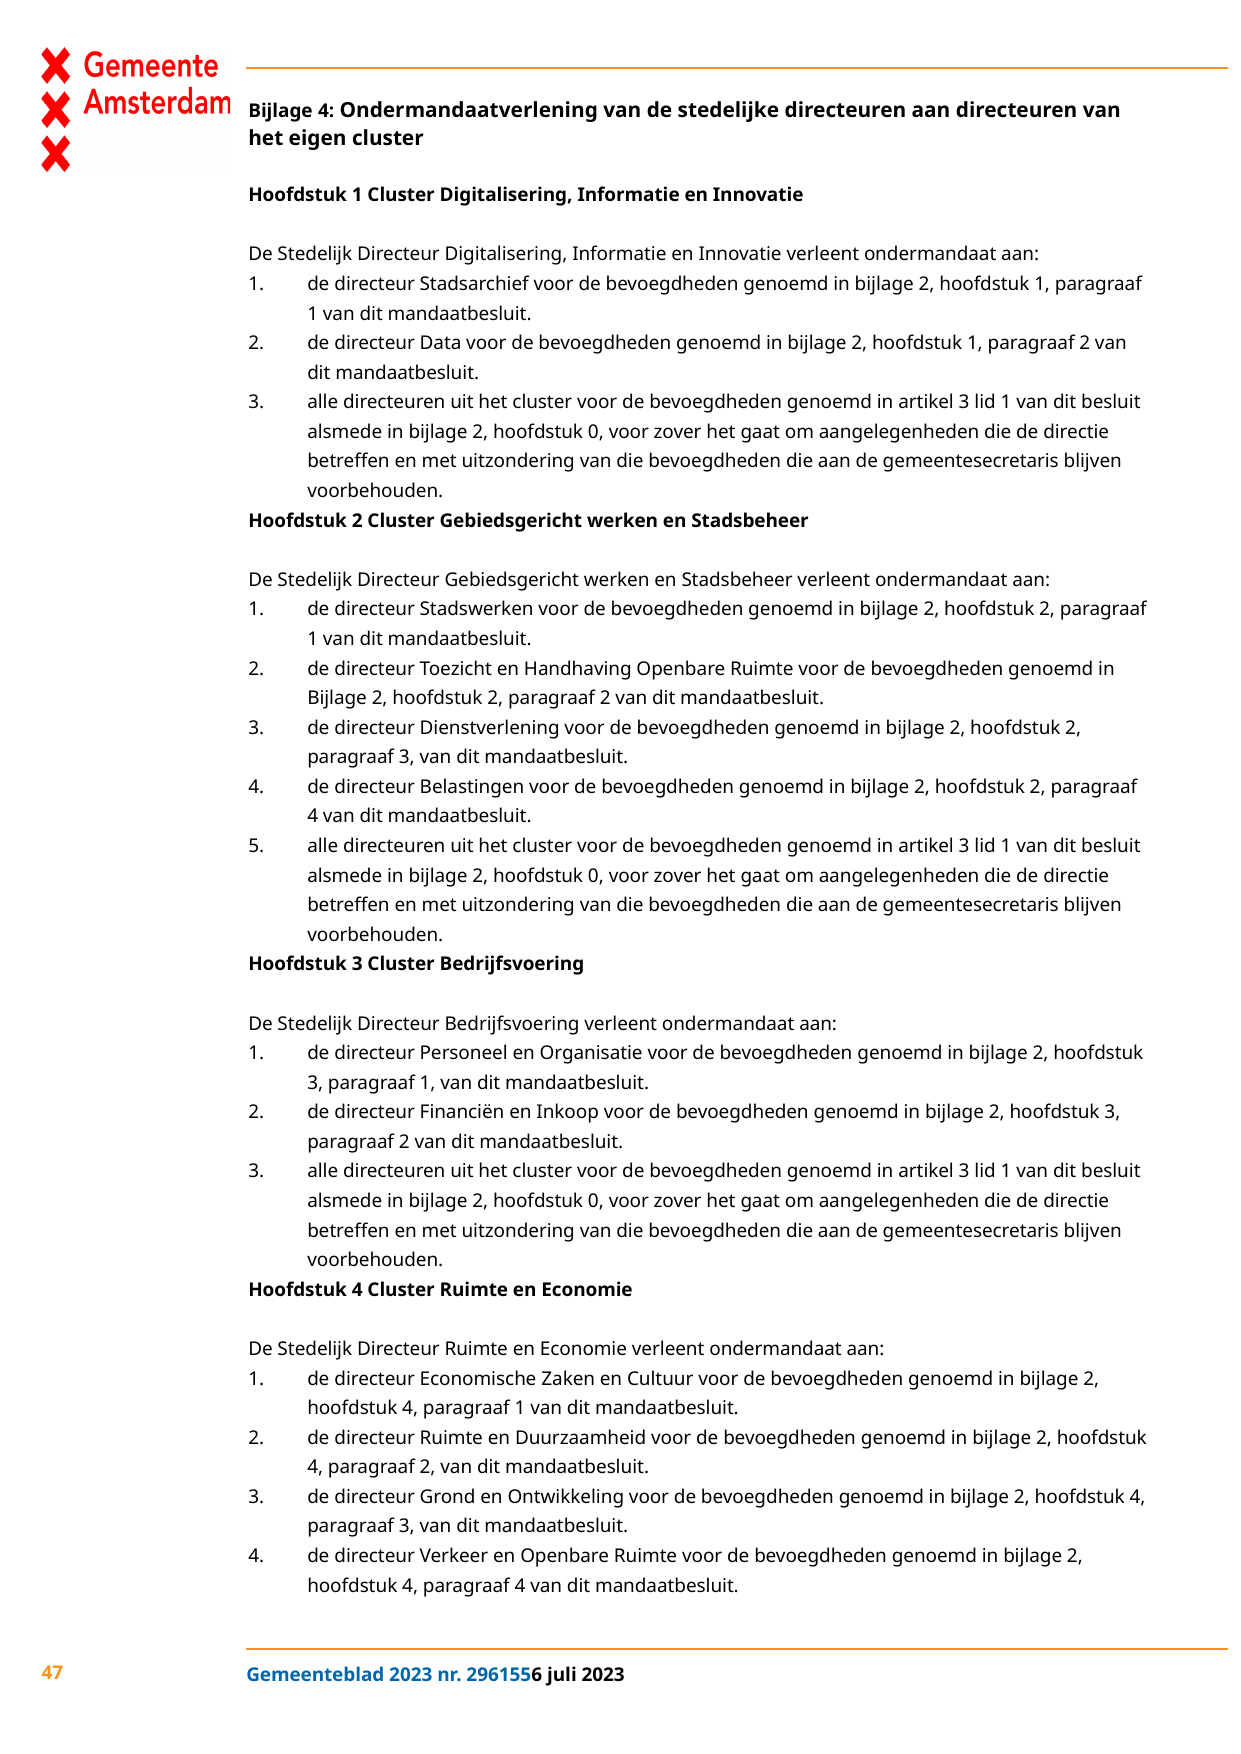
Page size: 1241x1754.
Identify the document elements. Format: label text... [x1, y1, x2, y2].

list de directeur Personeel en Organisatie voor de bevoegdheden genoemd in bijlage 2, hoofdstuk 3, paragraaf 1, van dit mandaatbesluit. [248, 1039, 1152, 1094]
list alle directeuren uit het cluster voor de bevoegdheden genoemd in artikel 3 lid 1 van dit besluit alsmede in bijlage 2, hoofdstuk 0, voor zover het gaat om aangelegenheden die de directie betreffen en met uitzondering van die bevoegdheden die aan de gemeentesecretaris blijven voorbehouden. [248, 832, 1152, 947]
text Hoofdstuk 4 Cluster Ruimte en Economie [248, 1276, 1152, 1302]
text Hoofdstuk 3 Cluster Bedrijfsvoering [248, 951, 1152, 976]
list de directeur Grond en Ontwikkeling voor de bevoegdheden genoemd in bijlage 2, hoofdstuk 4, paragraaf 3, van dit mandaatbesluit. [248, 1483, 1152, 1538]
list de directeur Ruimte en Duurzaamheid voor de bevoegdheden genoemd in bijlage 2, hoofdstuk 4, paragraaf 2, van dit mandaatbesluit. [248, 1424, 1152, 1479]
list de directeur Belastingen voor de bevoegdheden genoemd in bijlage 2, hoofdstuk 2, paragraaf 4 van dit mandaatbesluit. [248, 773, 1152, 828]
list de directeur Data voor de bevoegdheden genoemd in bijlage 2, hoofdstuk 1, paragraaf 2 van dit mandaatbesluit. [248, 329, 1152, 384]
picture [41, 47, 231, 172]
list de directeur Stadsarchief voor de bevoegdheden genoemd in bijlage 2, hoofdstuk 1, paragraaf 1 van dit mandaatbesluit. [248, 270, 1152, 325]
text Hoofdstuk 1 Cluster Digitalisering, Informatie en Innovatie [248, 181, 1152, 207]
text De Stedelijk Directeur Gebiedsgericht werken en Stadsbeheer verleent ondermandaat aan: [248, 566, 1152, 592]
list de directeur Stadswerken voor de bevoegdheden genoemd in bijlage 2, hoofdstuk 2, paragraaf 1 van dit mandaatbesluit. [248, 596, 1152, 651]
list alle directeuren uit het cluster voor de bevoegdheden genoemd in artikel 3 lid 1 van dit besluit alsmede in bijlage 2, hoofdstuk 0, voor zover het gaat om aangelegenheden die de directie betreffen en met uitzondering van die bevoegdheden die aan de gemeentesecretaris blijven voorbehouden. [248, 1158, 1152, 1272]
list de directeur Financiën en Inkoop voor de bevoegdheden genoemd in bijlage 2, hoofdstuk 3, paragraaf 2 van dit mandaatbesluit. [248, 1098, 1152, 1154]
text De Stedelijk Directeur Digitalisering, Informatie en Innovatie verleent ondermandaat aan: [248, 241, 1152, 266]
list de directeur Economische Zaken en Cultuur voor de bevoegdheden genoemd in bijlage 2, hoofdstuk 4, paragraaf 1 van dit mandaatbesluit. [248, 1365, 1152, 1420]
text Hoofdstuk 2 Cluster Gebiedsgericht werken en Stadsbeheer [248, 507, 1152, 532]
list alle directeuren uit het cluster voor de bevoegdheden genoemd in artikel 3 lid 1 van dit besluit alsmede in bijlage 2, hoofdstuk 0, voor zover het gaat om aangelegenheden die de directie betreffen en met uitzondering van die bevoegdheden die aan de gemeentesecretaris blijven voorbehouden. [248, 388, 1152, 503]
list de directeur Toezicht en Handhaving Openbare Ruimte voor de bevoegdheden genoemd in Bijlage 2, hoofdstuk 2, paragraaf 2 van dit mandaatbesluit. [248, 655, 1152, 710]
text Bijlage 4: Ondermandaatverlening van de stedelijke directeuren aan directeuren van het eigen cluster [248, 95, 1152, 152]
list de directeur Dienstverlening voor de bevoegdheden genoemd in bijlage 2, hoofdstuk 2, paragraaf 3, van dit mandaatbesluit. [248, 714, 1152, 769]
list de directeur Verkeer en Openbare Ruimte voor de bevoegdheden genoemd in bijlage 2, hoofdstuk 4, paragraaf 4 van dit mandaatbesluit. [248, 1542, 1152, 1597]
text De Stedelijk Directeur Bedrijfsvoering verleent ondermandaat aan: [248, 1010, 1152, 1035]
text De Stedelijk Directeur Ruimte en Economie verleent ondermandaat aan: [248, 1335, 1152, 1361]
